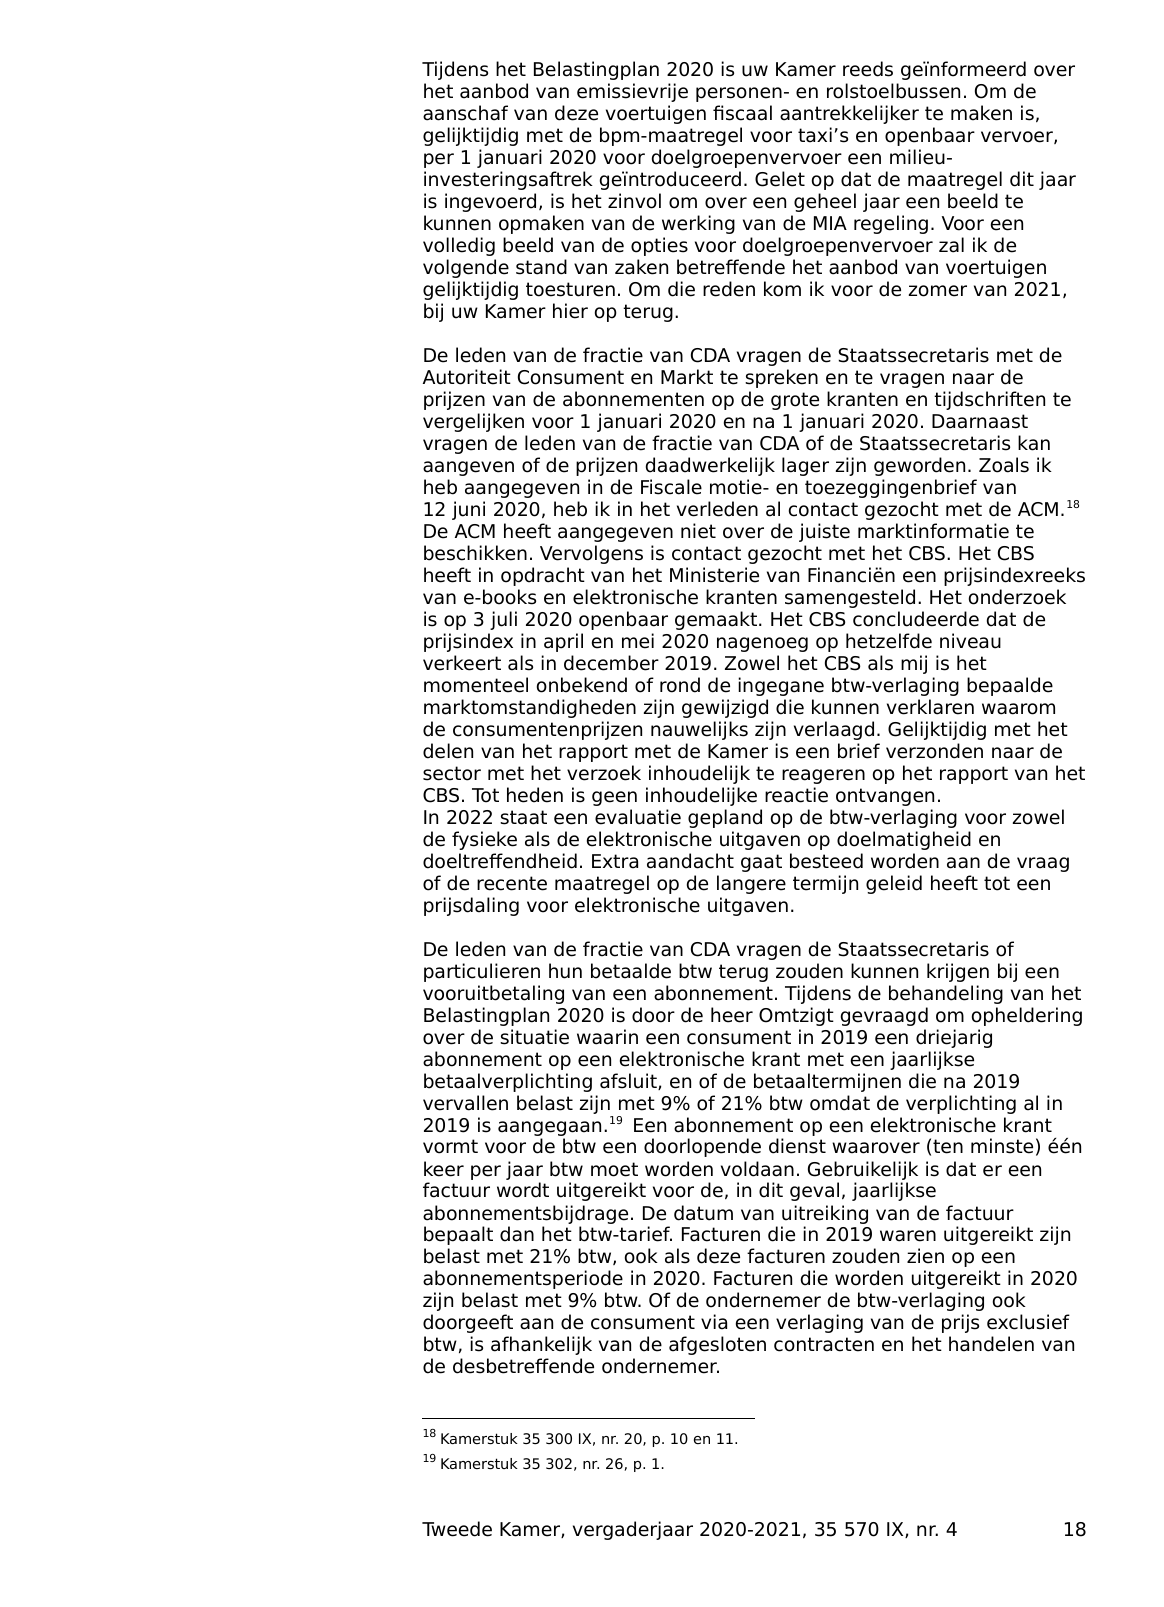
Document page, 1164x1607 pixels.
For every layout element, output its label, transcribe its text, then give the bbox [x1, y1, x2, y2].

text Kamerstuk 35 300 IX, nr. 20, p. 10 en 11. [422, 1427, 1087, 1449]
text In 2022 staat een evaluatie gepland op de btw-verlaging voor zowel de fysieke als de elektronische uitgaven op doelmatigheid en doeltreffendheid. Extra aandacht gaat besteed worden aan de vraag of de recente maatregel op de langere termijn geleid heeft tot een prijsdaling voor elektronische uitgaven. [422, 807, 1087, 916]
text De leden van de fractie van CDA vragen de Staatssecretaris met de Autoriteit Consument en Markt te spreken en te vragen naar de prijzen van de abonnementen op de grote kranten en tijdschriften te vergelijken voor 1 januari 2020 en na 1 januari 2020. Daarnaast vragen de leden van de fractie van CDA of de Staatssecretaris kan aangeven of de prijzen daadwerkelijk lager zijn geworden. Zoals ik heb aangegeven in de Fiscale motie- en toezeggingenbrief van 12 juni 2020, heb ik in het verleden al contact gezocht met de ACM. De ACM heeft aangegeven niet over de juiste marktinformatie te beschikken. Vervolgens is contact gezocht met het CBS. Het CBS heeft in opdracht van het Ministerie van Financiën een prijsindexreeks van e-books en elektronische kranten samengesteld. Het onderzoek is op 3 juli 2020 openbaar gemaakt. Het CBS concludeerde dat de prijsindex in april en mei 2020 nagenoeg op hetzelfde niveau verkeert als in december 2019. Zowel het CBS als mij is het momenteel onbekend of rond de ingegane btw-verlaging bepaalde marktomstandigheden zijn gewijzigd die kunnen verklaren waarom de consumentenprijzen nauwelijks zijn verlaagd. Gelijktijdig met het delen van het rapport met de Kamer is een brief verzonden naar de sector met het verzoek inhoudelijk te reageren op het rapport van het CBS. Tot heden is geen inhoudelijke reactie ontvangen. [422, 345, 1087, 807]
text De leden van de fractie van CDA vragen de Staatssecretaris of particulieren hun betaalde btw terug zouden kunnen krijgen bij een vooruitbetaling van een abonnement. Tijdens de behandeling van het Belastingplan 2020 is door de heer Omtzigt gevraagd om opheldering over de situatie waarin een consument in 2019 een driejarig abonnement op een elektronische krant met een jaarlijkse betaalverplichting afsluit, en of de betaaltermijnen die na 2019 vervallen belast zijn met 9% of 21% btw omdat de verplichting al in 2019 is aangegaan. Een abonnement op een elektronische krant vormt voor de btw een doorlopende dienst waarover (ten minste) één keer per jaar btw moet worden voldaan. Gebruikelijk is dat er een factuur wordt uitgereikt voor de, in dit geval, jaarlijkse abonnementsbijdrage. De datum van uitreiking van de factuur bepaalt dan het btw-tarief. Facturen die in 2019 waren uitgereikt zijn belast met 21% btw, ook als deze facturen zouden zien op een abonnementsperiode in 2020. Facturen die worden uitgereikt in 2020 zijn belast met 9% btw. Of de ondernemer de btw-verlaging ook doorgeeft aan de consument via een verlaging van de prijs exclusief btw, is afhankelijk van de afgesloten contracten en het handelen van de desbetreffende ondernemer. [422, 939, 1087, 1378]
text Tijdens het Belastingplan 2020 is uw Kamer reeds geïnformeerd over het aanbod van emissievrije personen- en rolstoelbussen. Om de aanschaf van deze voertuigen fiscaal aantrekkelijker te maken is, gelijktijdig met de bpm-maatregel voor taxi’s en openbaar vervoer, per 1 januari 2020 voor doelgroepenvervoer een milieu-investeringsaftrek geïntroduceerd. Gelet op dat de maatregel dit jaar is ingevoerd, is het zinvol om over een geheel jaar een beeld te kunnen opmaken van de werking van de MIA regeling. Voor een volledig beeld van de opties voor doelgroepenvervoer zal ik de volgende stand van zaken betreffende het aanbod van voertuigen gelijktijdig toesturen. Om die reden kom ik voor de zomer van 2021, bij uw Kamer hier op terug. [422, 59, 1087, 323]
text Kamerstuk 35 302, nr. 26, p. 1. [422, 1452, 1087, 1474]
